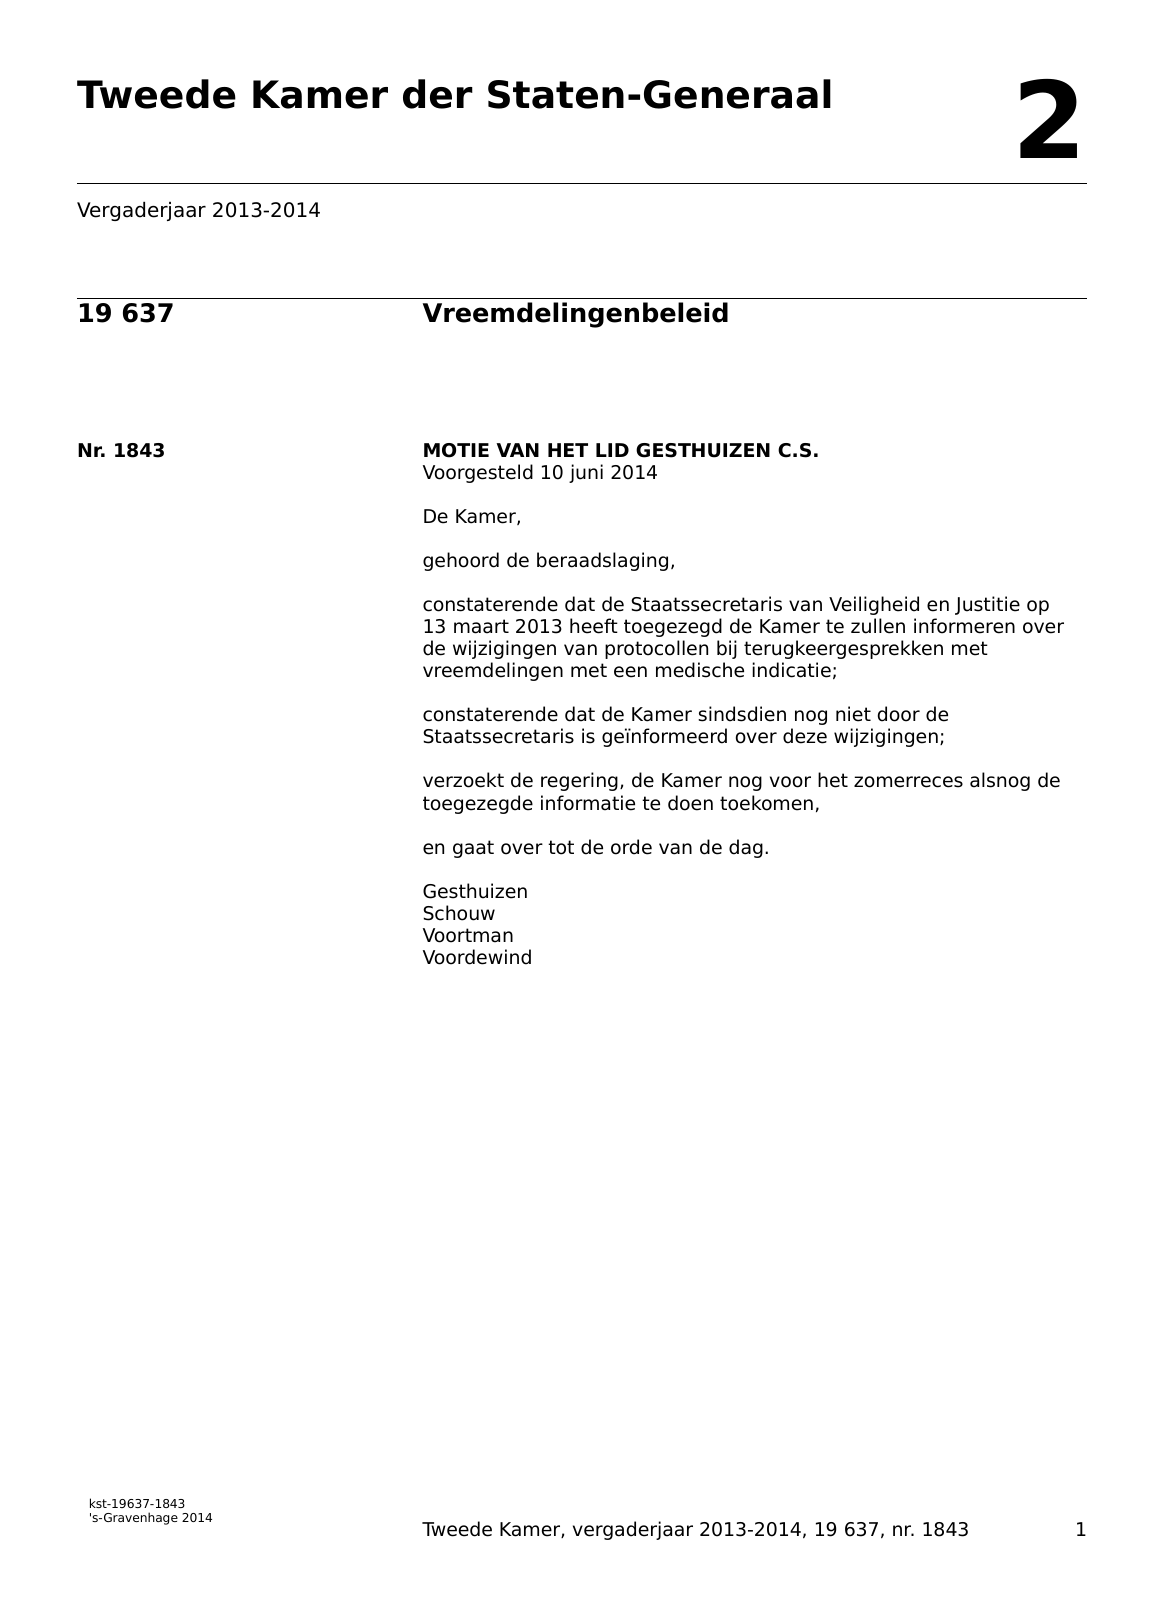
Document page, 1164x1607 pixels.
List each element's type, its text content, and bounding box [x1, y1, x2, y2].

text Voordewind [422, 947, 1087, 969]
text constaterende dat de Kamer sindsdien nog niet door de Staatssecretaris is geïnformeerd over deze wijzigingen; [422, 704, 1087, 748]
text Gesthuizen [422, 881, 1087, 903]
text verzoekt de regering, de Kamer nog voor het zomerreces alsnog de toegezegde informatie te doen toekomen, [422, 770, 1087, 814]
text Voorgesteld 10 juni 2014 [422, 462, 1087, 484]
table_header Tweede Kamer der Staten-Generaal [77, 59, 886, 183]
text De Kamer, [422, 506, 1087, 528]
text gehoord de beraadslaging, [422, 550, 1087, 572]
subtitle 19 637 Vreemdelingenbeleid [77, 299, 1087, 329]
subtitle Nr. 1843 MOTIE VAN HET LID GESTHUIZEN C.S. [77, 440, 1087, 462]
text constaterende dat de Staatssecretaris van Veiligheid en Justitie op 13 maart 2013 heeft toegezegd de Kamer te zullen informeren over de wijzigingen van protocollen bij terugkeergesprekken met vreemdelingen met een medische indicatie; [422, 594, 1087, 682]
text kst-19637-1843 [88, 1497, 323, 1511]
text Voortman [422, 925, 1087, 947]
table_header 2 [886, 59, 1087, 183]
text en gaat over tot de orde van de dag. [422, 837, 1087, 858]
text Schouw [422, 903, 1087, 925]
table_cell Vergaderjaar 2013-2014 [77, 184, 1087, 298]
text 's-Gravenhage 2014 [88, 1511, 323, 1525]
